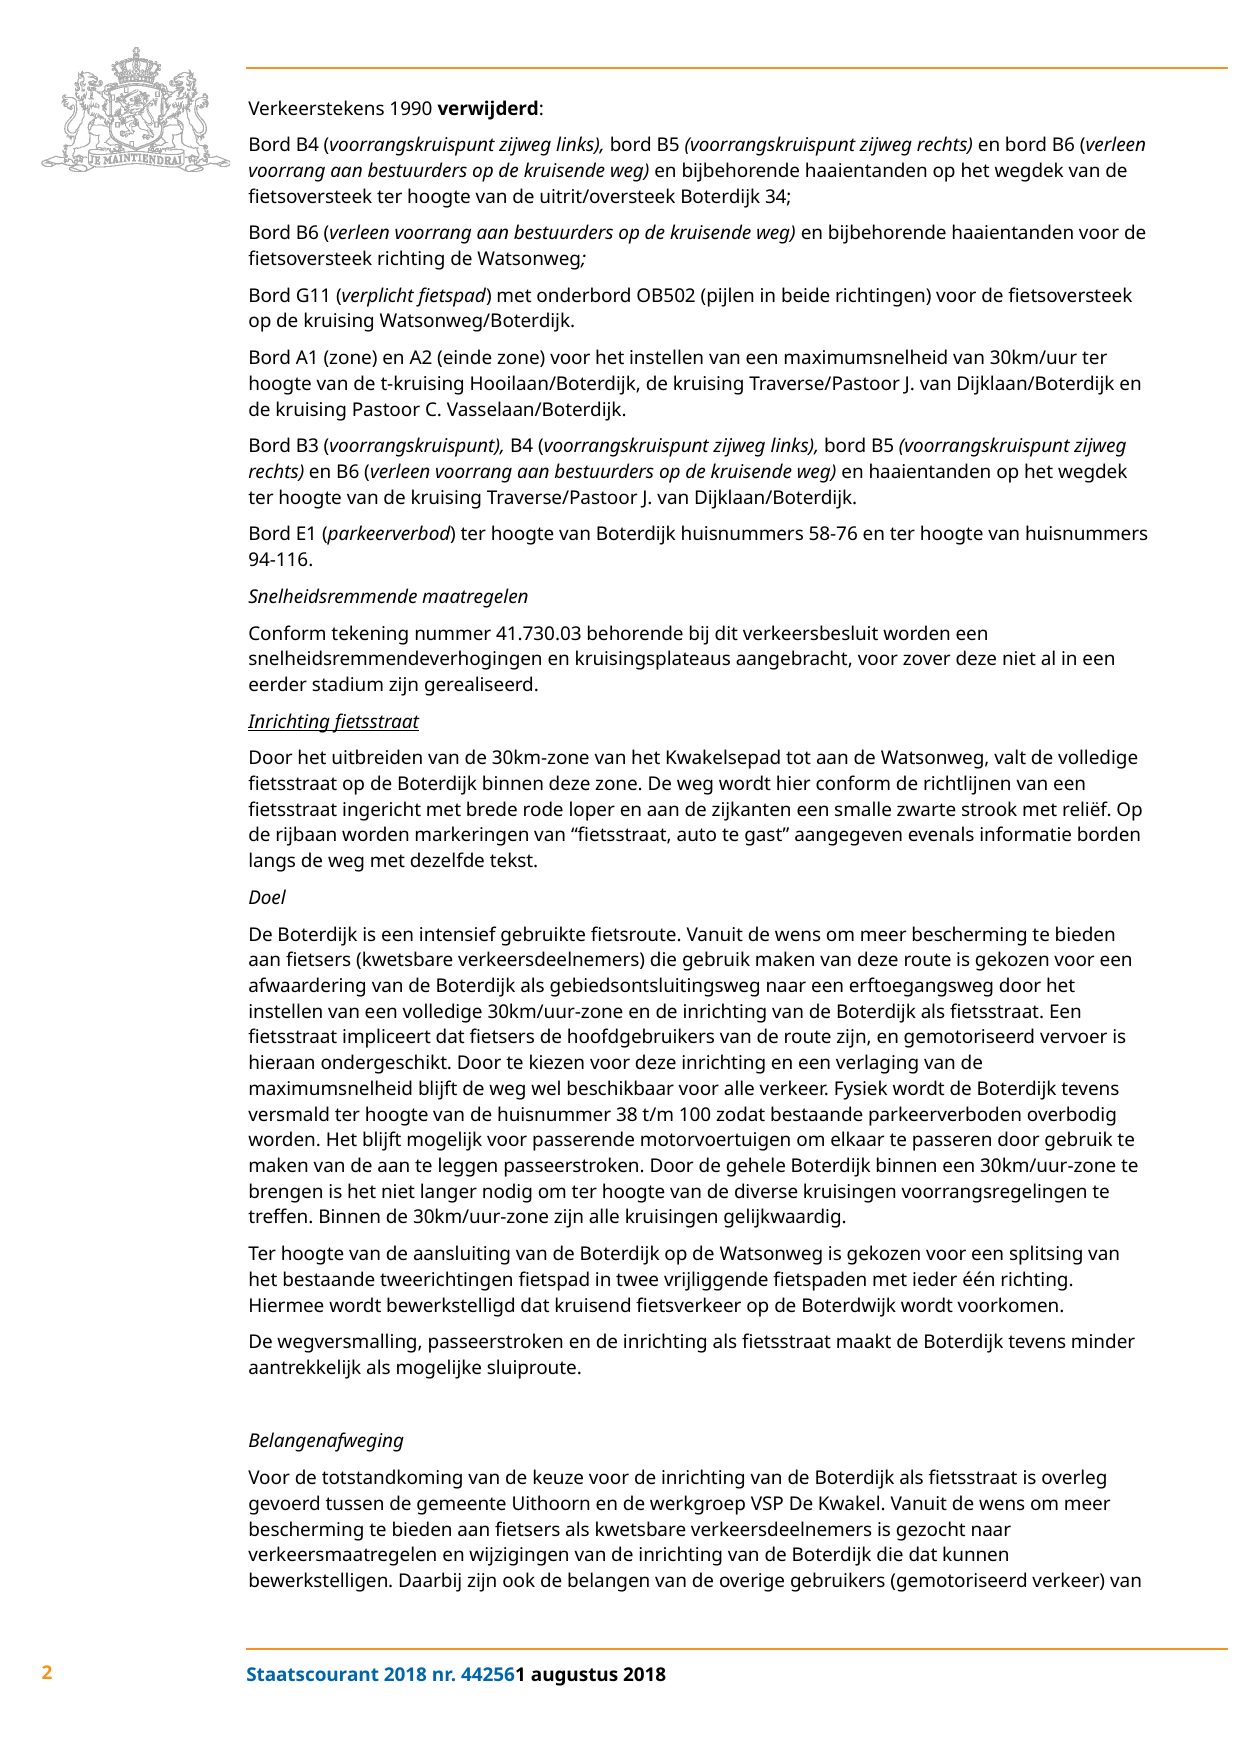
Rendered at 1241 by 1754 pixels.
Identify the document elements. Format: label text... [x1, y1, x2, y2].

text De Boterdijk is een intensief gebruikte fietsroute. Vanuit de wens om meer bescherming te bieden aan fietsers (kwetsbare verkeersdeelnemers) die gebruik maken van deze route is gekozen voor een afwaardering van de Boterdijk als gebiedsontsluitingsweg naar een erftoegangsweg door het instellen van een volledige 30km/uur-zone en de inrichting van de Boterdijk als fietsstraat. Een fietsstraat impliceert dat fietsers de hoofdgebruikers van de route zijn, en gemotoriseerd vervoer is hieraan ondergeschikt. Door te kiezen voor deze inrichting en een verlaging van de maximumsnelheid blijft de weg wel beschikbaar voor alle verkeer. Fysiek wordt de Boterdijk tevens versmald ter hoogte van de huisnummer 38 t/m 100 zodat bestaande parkeerverboden overbodig worden. Het blijft mogelijk voor passerende motorvoertuigen om elkaar te passeren door gebruik te maken van de aan te leggen passeerstroken. Door de gehele Boterdijk binnen een 30km/uur-zone te brengen is het niet langer nodig om ter hoogte van de diverse kruisingen voorrangsregelingen te treffen. Binnen de 30km/uur-zone zijn alle kruisingen gelijkwaardig. [248, 921, 1152, 1229]
text Snelheidsremmende maatregelen [248, 583, 1152, 609]
text Ter hoogte van de aansluiting van de Boterdijk op de Watsonweg is gekozen voor een splitsing van het bestaande tweerichtingen fietspad in twee vrijliggende fietspaden met ieder één richting. Hiermee wordt bewerkstelligd dat kruisend fietsverkeer op de Boterdwijk wordt voorkomen. [248, 1240, 1152, 1318]
text Voor de totstandkoming van de keuze voor de inrichting van de Boterdijk als fietsstraat is overleg gevoerd tussen de gemeente Uithoorn en de werkgroep VSP De Kwakel. Vanuit de wens om meer bescherming te bieden aan fietsers als kwetsbare verkeersdeelnemers is gezocht naar verkeersmaatregelen en wijzigingen van de inrichting van de Boterdijk die dat kunnen bewerkstelligen. Daarbij zijn ook de belangen van de overige gebruikers (gemotoriseerd verkeer) van [248, 1464, 1152, 1593]
text De wegversmalling, passeerstroken en de inrichting als fietsstraat maakt de Boterdijk tevens minder aantrekkelijk als mogelijke sluiproute. [248, 1328, 1152, 1380]
text Bord E1 (parkeerverbod) ter hoogte van Boterdijk huisnummers 58-76 en ter hoogte van huisnummers 94-116. [248, 521, 1152, 572]
text Conform tekening nummer 41.730.03 behorende bij dit verkeersbesluit worden een snelheidsremmendeverhogingen en kruisingsplateaus aangebracht, voor zover deze niet al in een eerder stadium zijn gerealiseerd. [248, 620, 1152, 697]
text Door het uitbreiden van de 30km-zone van het Kwakelsepad tot aan de Watsonweg, valt de volledige fietsstraat op de Boterdijk binnen deze zone. De weg wordt hier conform de richtlijnen van een fietsstraat ingericht met brede rode loper en aan de zijkanten een smalle zwarte strook met reliëf. Op de rijbaan worden markeringen van “fietsstraat, auto te gast” aangegeven evenals informatie borden langs de weg met dezelfde tekst. [248, 744, 1152, 873]
text Bord G11 (verplicht fietspad) met onderbord OB502 (pijlen in beide richtingen) voor de fietsoversteek op de kruising Watsonweg/Boterdijk. [248, 282, 1152, 333]
text Belangenafweging [248, 1428, 1152, 1453]
text Bord A1 (zone) en A2 (einde zone) voor het instellen van een maximumsnelheid van 30km/uur ter hoogte van de t-kruising Hooilaan/Boterdijk, de kruising Traverse/Pastoor J. van Dijklaan/Boterdijk en de kruising Pastoor C. Vasselaan/Boterdijk. [248, 344, 1152, 422]
text Bord B6 (verleen voorrang aan bestuurders op de kruisende weg) en bijbehorende haaientanden voor de fietsoversteek richting de Watsonweg; [248, 219, 1152, 271]
text Bord B3 (voorrangskruispunt), B4 (voorrangskruispunt zijweg links), bord B5 (voorrangskruispunt zijweg rechts) en B6 (verleen voorrang aan bestuurders op de kruisende weg) en haaientanden op het wegdek ter hoogte van de kruising Traverse/Pastoor J. van Dijklaan/Boterdijk. [248, 432, 1152, 510]
text Verkeerstekens 1990 verwijderd: [248, 95, 1152, 121]
text Bord B4 (voorrangskruispunt zijweg links), bord B5 (voorrangskruispunt zijweg rechts) en bord B6 (verleen voorrang aan bestuurders op de kruisende weg) en bijbehorende haaientanden op het wegdek van de fietsoversteek ter hoogte van de uitrit/oversteek Boterdijk 34; [248, 131, 1152, 209]
picture [41, 47, 231, 172]
text Doel [248, 884, 1152, 910]
text Inrichting fietsstraat [248, 708, 1152, 733]
